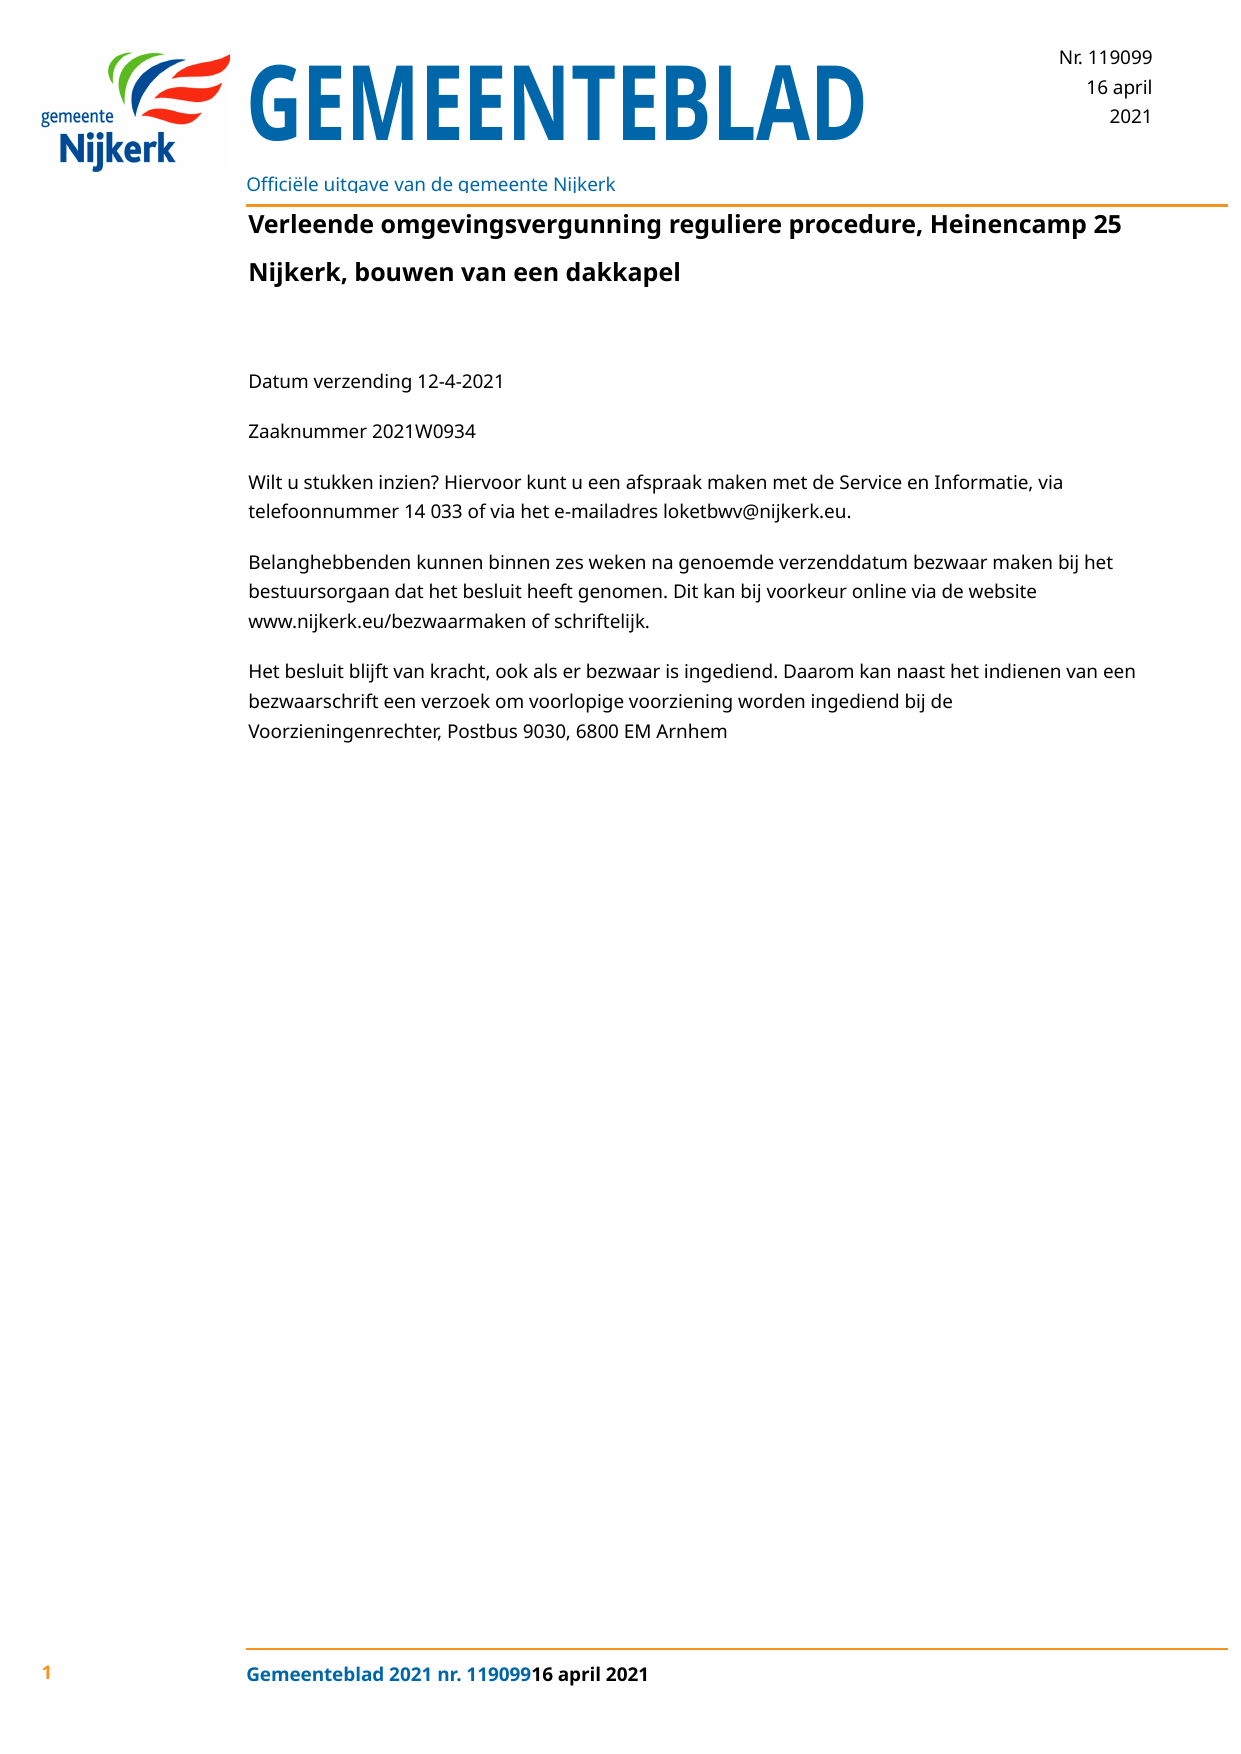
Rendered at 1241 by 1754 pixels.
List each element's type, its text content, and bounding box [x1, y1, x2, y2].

text Verleende omgevingsvergunning reguliere procedure, Heinencamp 25 Nijkerk, bouwen van een dakkapel [248, 207, 1152, 288]
text Zaaknummer 2021W0934 [248, 419, 1152, 444]
text Wilt u stukken inzien? Hiervoor kunt u een afspraak maken met de Service en Informatie, via telefoonnummer 14 033 of via het e-mailadres loketbwv@nijkerk.eu. [248, 469, 1152, 524]
picture [41, 47, 231, 172]
text Het besluit blijft van kracht, ook als er bezwaar is ingediend. Daarom kan naast het indienen van een bezwaarschrift een verzoek om voorlopige voorziening worden ingediend bij de Voorzieningenrechter, Postbus 9030, 6800 EM Arnhem [248, 659, 1152, 744]
text Datum verzending 12-4-2021 [248, 368, 1152, 394]
text Belanghebbenden kunnen binnen zes weken na genoemde verzenddatum bezwaar maken bij het bestuursorgaan dat het besluit heeft genomen. Dit kan bij voorkeur online via de website www.nijkerk.eu/bezwaarmaken of schriftelijk. [248, 549, 1152, 634]
